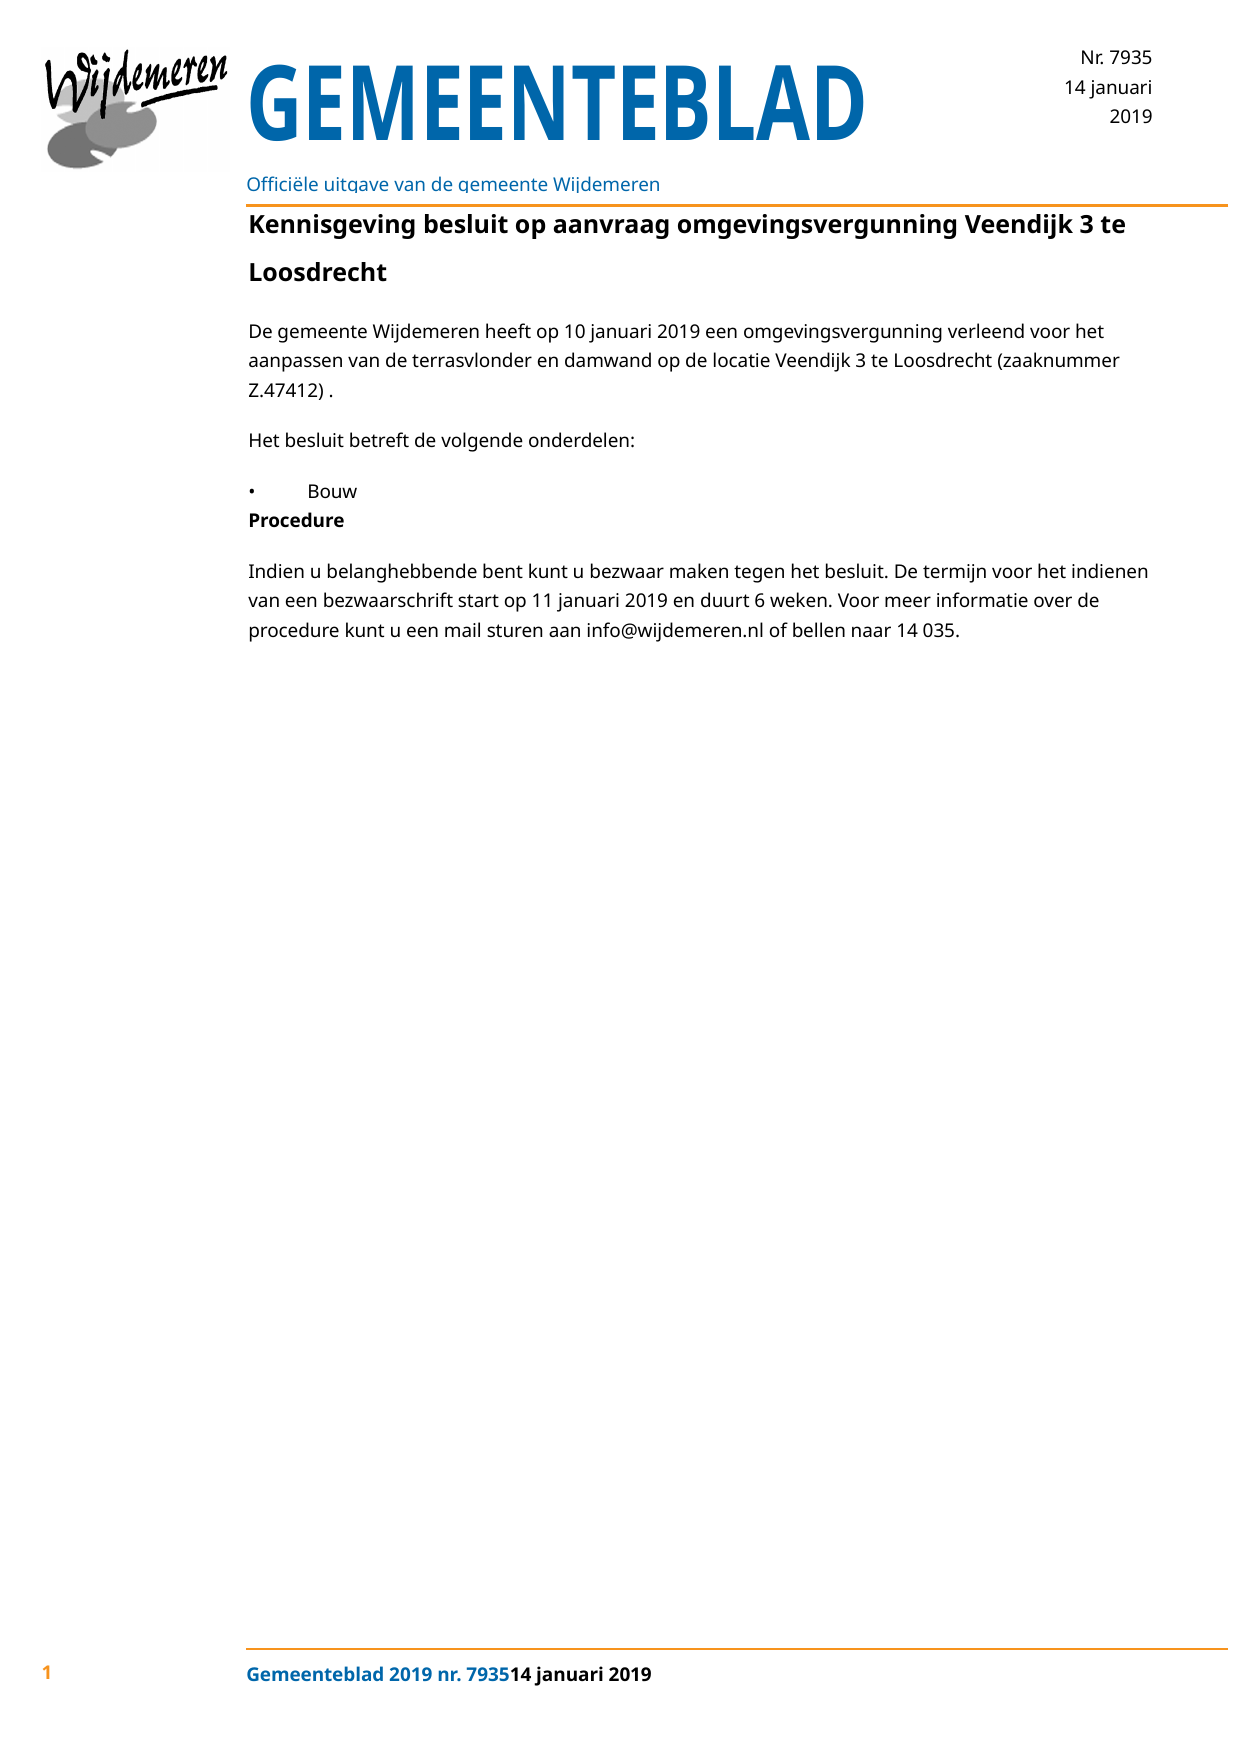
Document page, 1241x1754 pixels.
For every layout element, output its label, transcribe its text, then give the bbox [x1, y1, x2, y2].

picture [41, 47, 231, 172]
text Procedure [248, 507, 1152, 533]
text Kennisgeving besluit op aanvraag omgevingsvergunning Veendijk 3 te Loosdrecht [248, 207, 1152, 288]
text De gemeente Wijdemeren heeft op 10 januari 2019 een omgevingsvergunning verleend voor het aanpassen van de terrasvlonder en damwand op de locatie Veendijk 3 te Loosdrecht (zaaknummer Z.47412) . [248, 318, 1152, 403]
list Bouw [248, 478, 1152, 504]
text Het besluit betreft de volgende onderdelen: [248, 427, 1152, 453]
text Indien u belanghebbende bent kunt u bezwaar maken tegen het besluit. De termijn voor het indienen van een bezwaarschrift start op 11 januari 2019 en duurt 6 weken. Voor meer informatie over de procedure kunt u een mail sturen aan info@wijdemeren.nl of bellen naar 14 035. [248, 558, 1152, 643]
